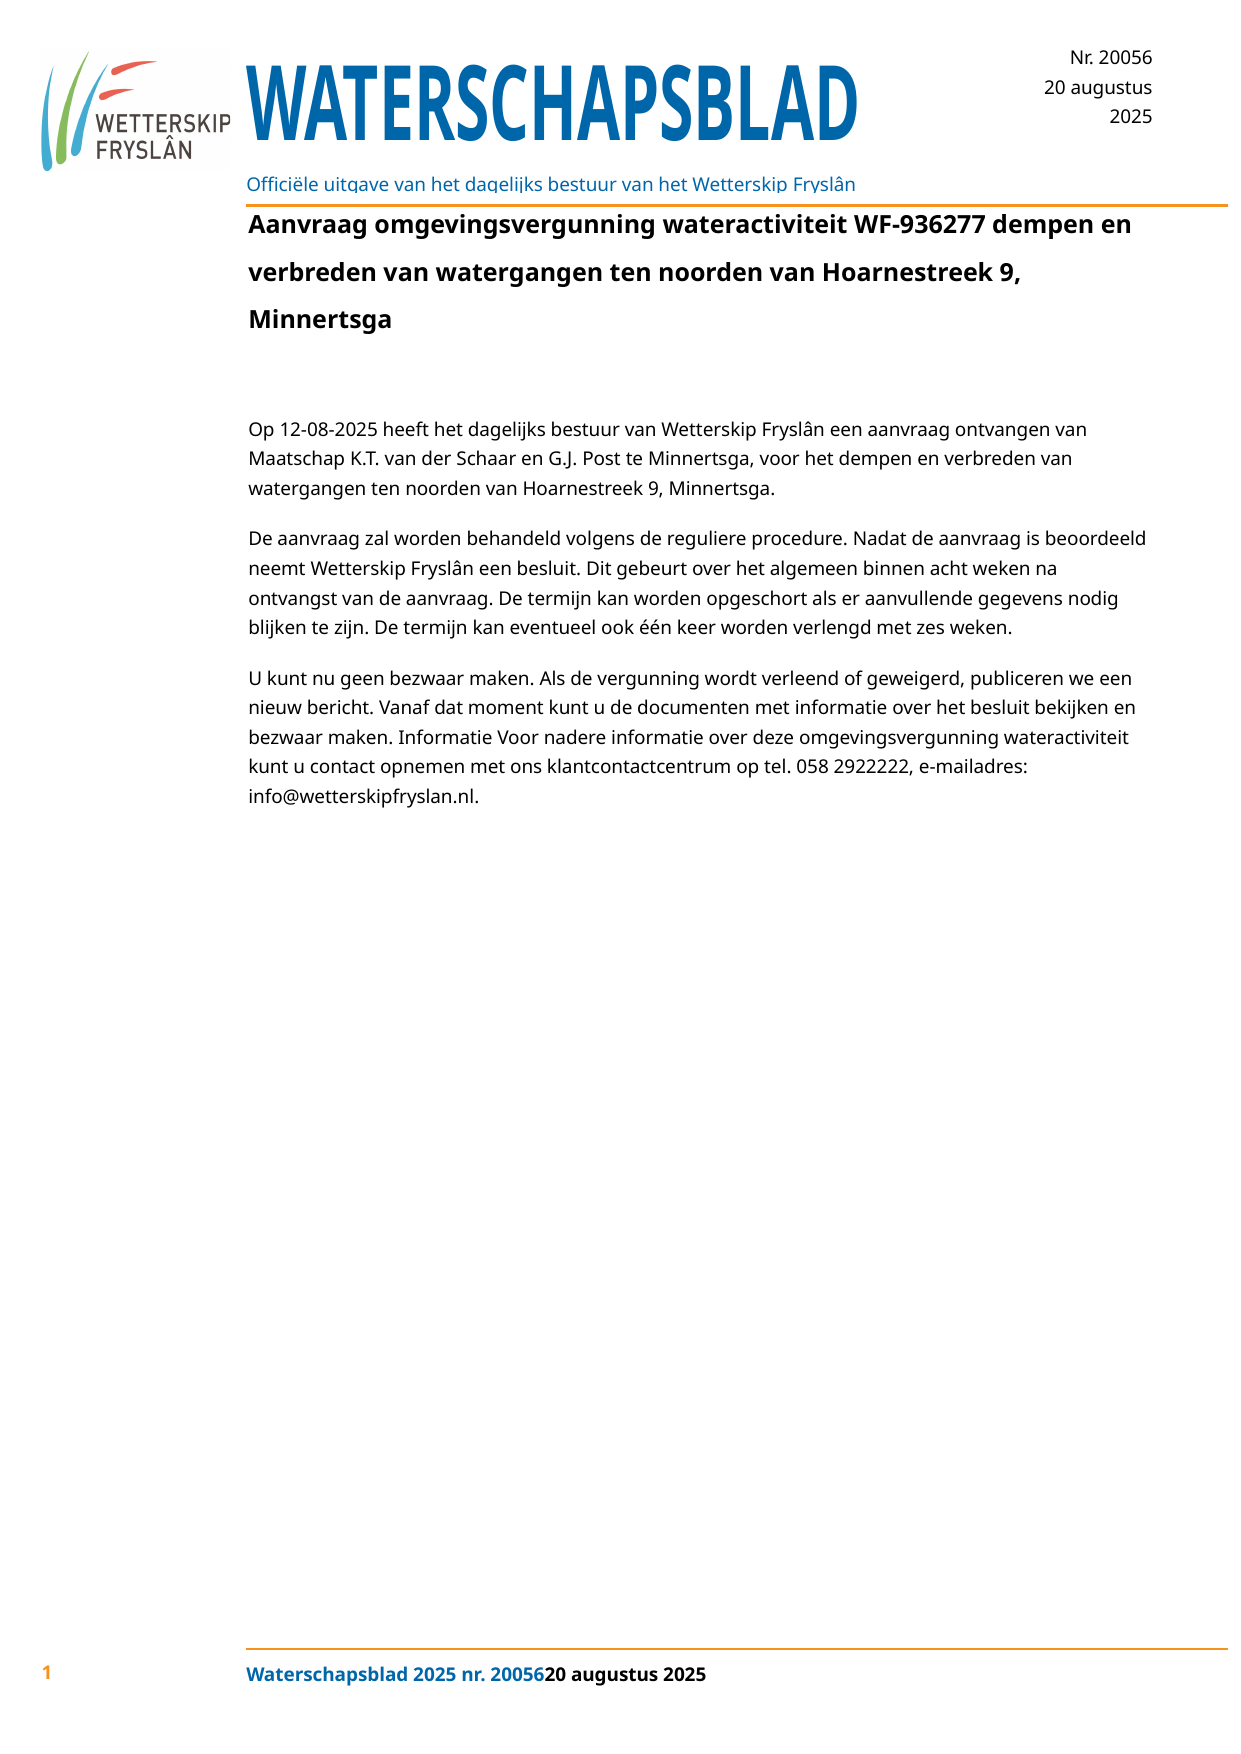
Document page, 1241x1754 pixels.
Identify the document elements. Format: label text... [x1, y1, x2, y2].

text Aanvraag omgevingsvergunning wateractiviteit WF-936277 dempen en verbreden van watergangen ten noorden van Hoarnestreek 9, Minnertsga [248, 207, 1152, 336]
text Op 12-08-2025 heeft het dagelijks bestuur van Wetterskip Fryslân een aanvraag ontvangen van Maatschap K.T. van der Schaar en G.J. Post te Minnertsga, voor het dempen en verbreden van watergangen ten noorden van Hoarnestreek 9, Minnertsga. [248, 416, 1152, 501]
text De aanvraag zal worden behandeld volgens de reguliere procedure. Nadat de aanvraag is beoordeeld neemt Wetterskip Fryslân een besluit. Dit gebeurt over het algemeen binnen acht weken na ontvangst van de aanvraag. De termijn kan worden opgeschort als er aanvullende gegevens nodig blijken te zijn. De termijn kan eventueel ook één keer worden verlengd met zes weken. [248, 526, 1152, 640]
text U kunt nu geen bezwaar maken. Als de vergunning wordt verleend of geweigerd, publiceren we een nieuw bericht. Vanaf dat moment kunt u de documenten met informatie over het besluit bekijken en bezwaar maken. Informatie Voor nadere informatie over deze omgevingsvergunning wateractiviteit kunt u contact opnemen met ons klantcontactcentrum op tel. 058 2922222, e-mailadres: info@wetterskipfryslan.nl. [248, 665, 1152, 809]
picture [41, 47, 231, 172]
